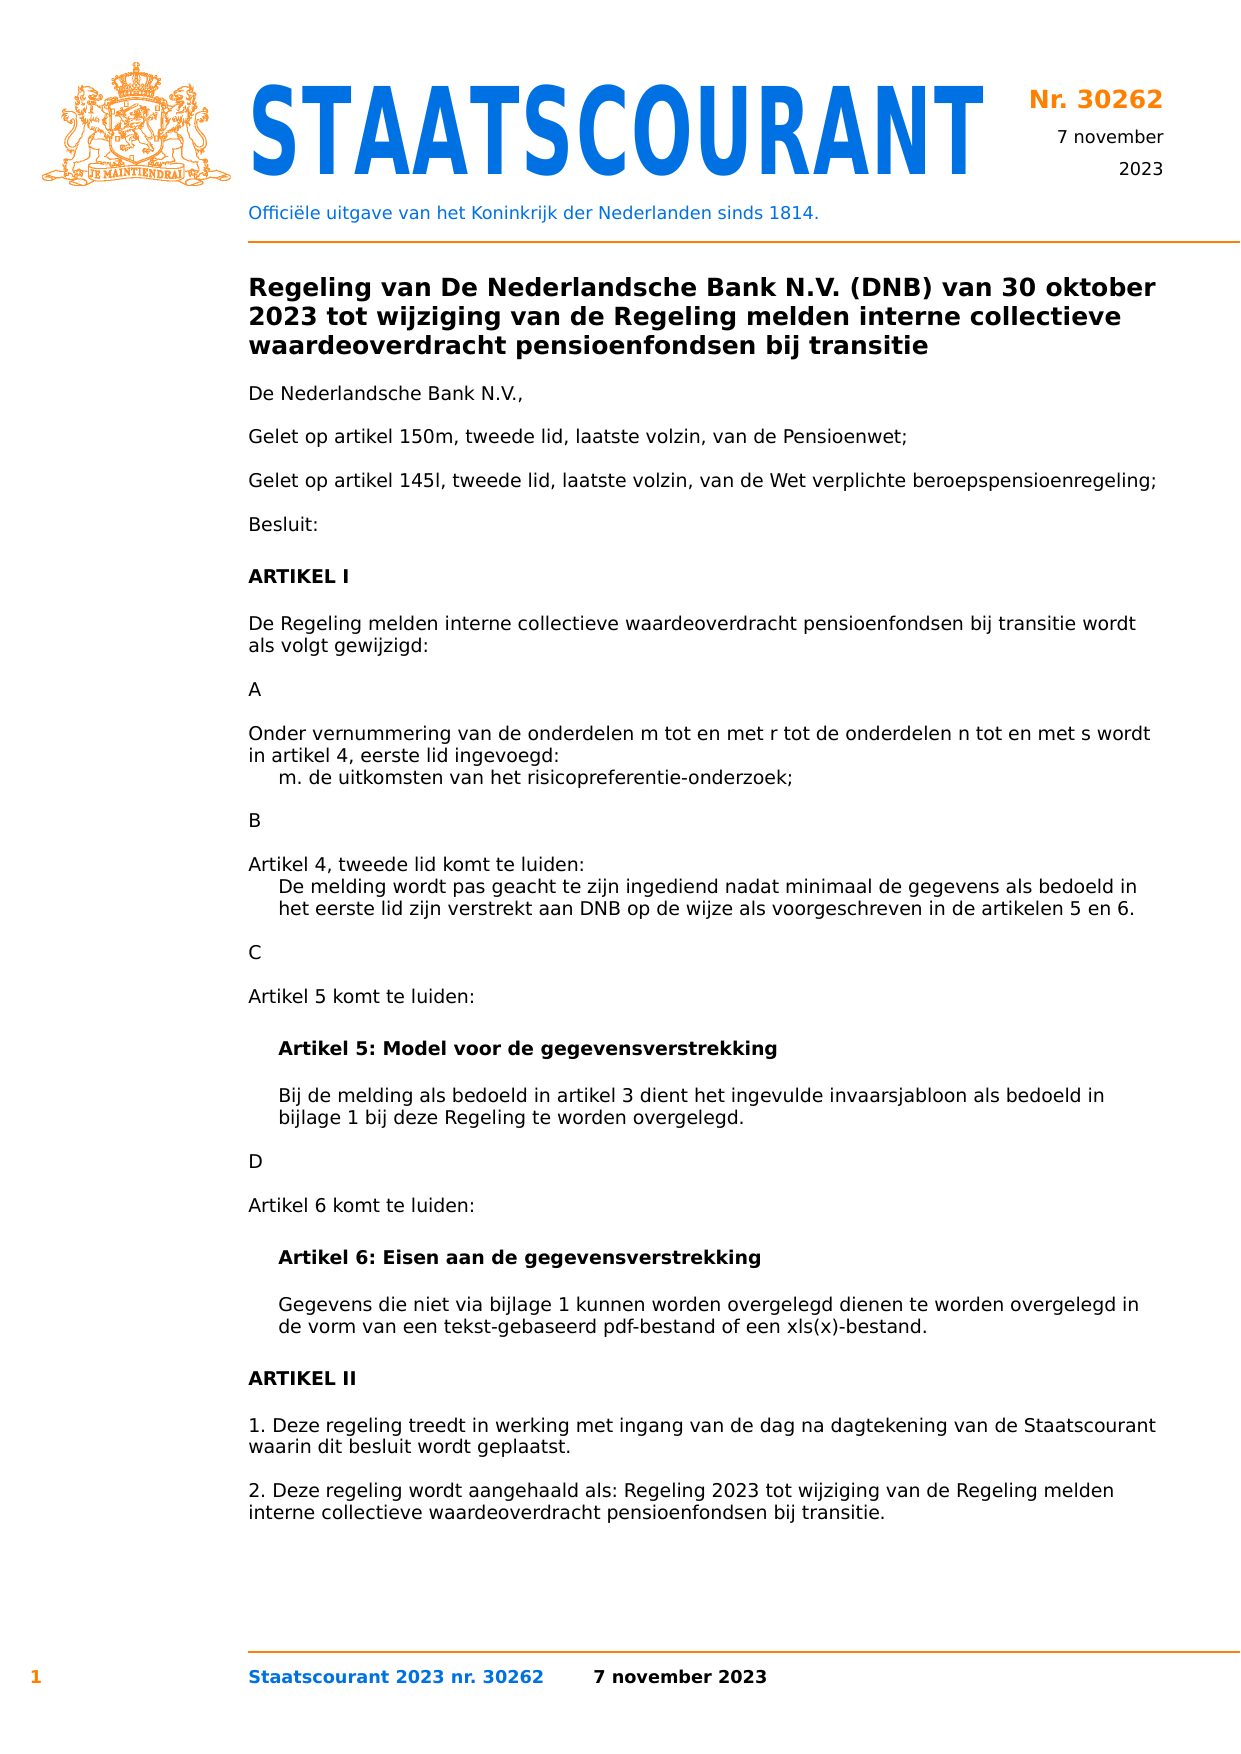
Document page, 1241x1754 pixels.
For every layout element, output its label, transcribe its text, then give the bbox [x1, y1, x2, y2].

subtitle Regeling van De Nederlandsche Bank N.V. (DNB) van 30 oktober 2023 tot wijziging van de Regeling melden interne collectieve waardeoverdracht pensioenfondsen bij transitie [248, 273, 1163, 361]
table_header STAATSCOURANT [248, 62, 998, 203]
text De melding wordt pas geacht te zijn ingediend nadat minimaal de gegevens als bedoeld in het eerste lid zijn verstrekt aan DNB op de wijze als voorgeschreven in de artikelen 5 en 6. [278, 876, 1163, 920]
text Artikel 5 komt te luiden: [248, 986, 1163, 1008]
text Gelet op artikel 145l, tweede lid, laatste volzin, van de Wet verplichte beroepspensioenregeling; [248, 470, 1163, 492]
text Gelet op artikel 150m, tweede lid, laatste volzin, van de Pensioenwet; [248, 426, 1163, 448]
table_header [25, 62, 248, 241]
text A [248, 679, 1163, 701]
table_cell 2023 [998, 153, 1240, 203]
text Bij de melding als bedoeld in artikel 3 dient het ingevulde invaarsjabloon als bedoeld in bijlage 1 bij deze Regeling te worden overgelegd. [278, 1085, 1163, 1129]
table_header Nr. 30262 [998, 62, 1240, 121]
table_cell 7 november [998, 121, 1240, 153]
text Artikel 4, tweede lid komt te luiden: [248, 854, 1163, 876]
text Artikel 6 komt te luiden: [248, 1194, 1163, 1217]
subtitle Artikel 5: Model voor de gegevensverstrekking [278, 1038, 1163, 1060]
text De Nederlandsche Bank N.V., [248, 382, 1163, 404]
table_cell Officiële uitgave van het Koninkrijk der Nederlanden sinds 1814. [248, 203, 1240, 241]
text D [248, 1151, 1163, 1173]
text B [248, 810, 1163, 832]
text Gegevens die niet via bijlage 1 kunnen worden overgelegd dienen te worden overgelegd in de vorm van een tekst-gebaseerd pdf-bestand of een xls(x)-bestand. [278, 1293, 1163, 1337]
text De Regeling melden interne collectieve waardeoverdracht pensioenfondsen bij transitie wordt als volgt gewijzigd: [248, 613, 1163, 657]
text 1. Deze regeling treedt in werking met ingang van de dag na dagtekening van de Staatscourant waarin dit besluit wordt geplaatst. [248, 1414, 1163, 1458]
text 2. Deze regeling wordt aangehaald als: Regeling 2023 tot wijziging van de Regeling melden interne collectieve waardeoverdracht pensioenfondsen bij transitie. [248, 1480, 1163, 1524]
subtitle ARTIKEL II [248, 1367, 1163, 1389]
text Onder vernummering van de onderdelen m tot en met r tot de onderdelen n tot en met s wordt in artikel 4, eerste lid ingevoegd: [248, 723, 1163, 767]
subtitle ARTIKEL I [248, 566, 1163, 588]
picture [41, 62, 231, 186]
text C [248, 942, 1163, 964]
text Besluit: [248, 514, 1163, 536]
text m. de uitkomsten van het risicopreferentie-onderzoek; [278, 767, 1163, 788]
subtitle Artikel 6: Eisen aan de gegevensverstrekking [278, 1247, 1163, 1268]
